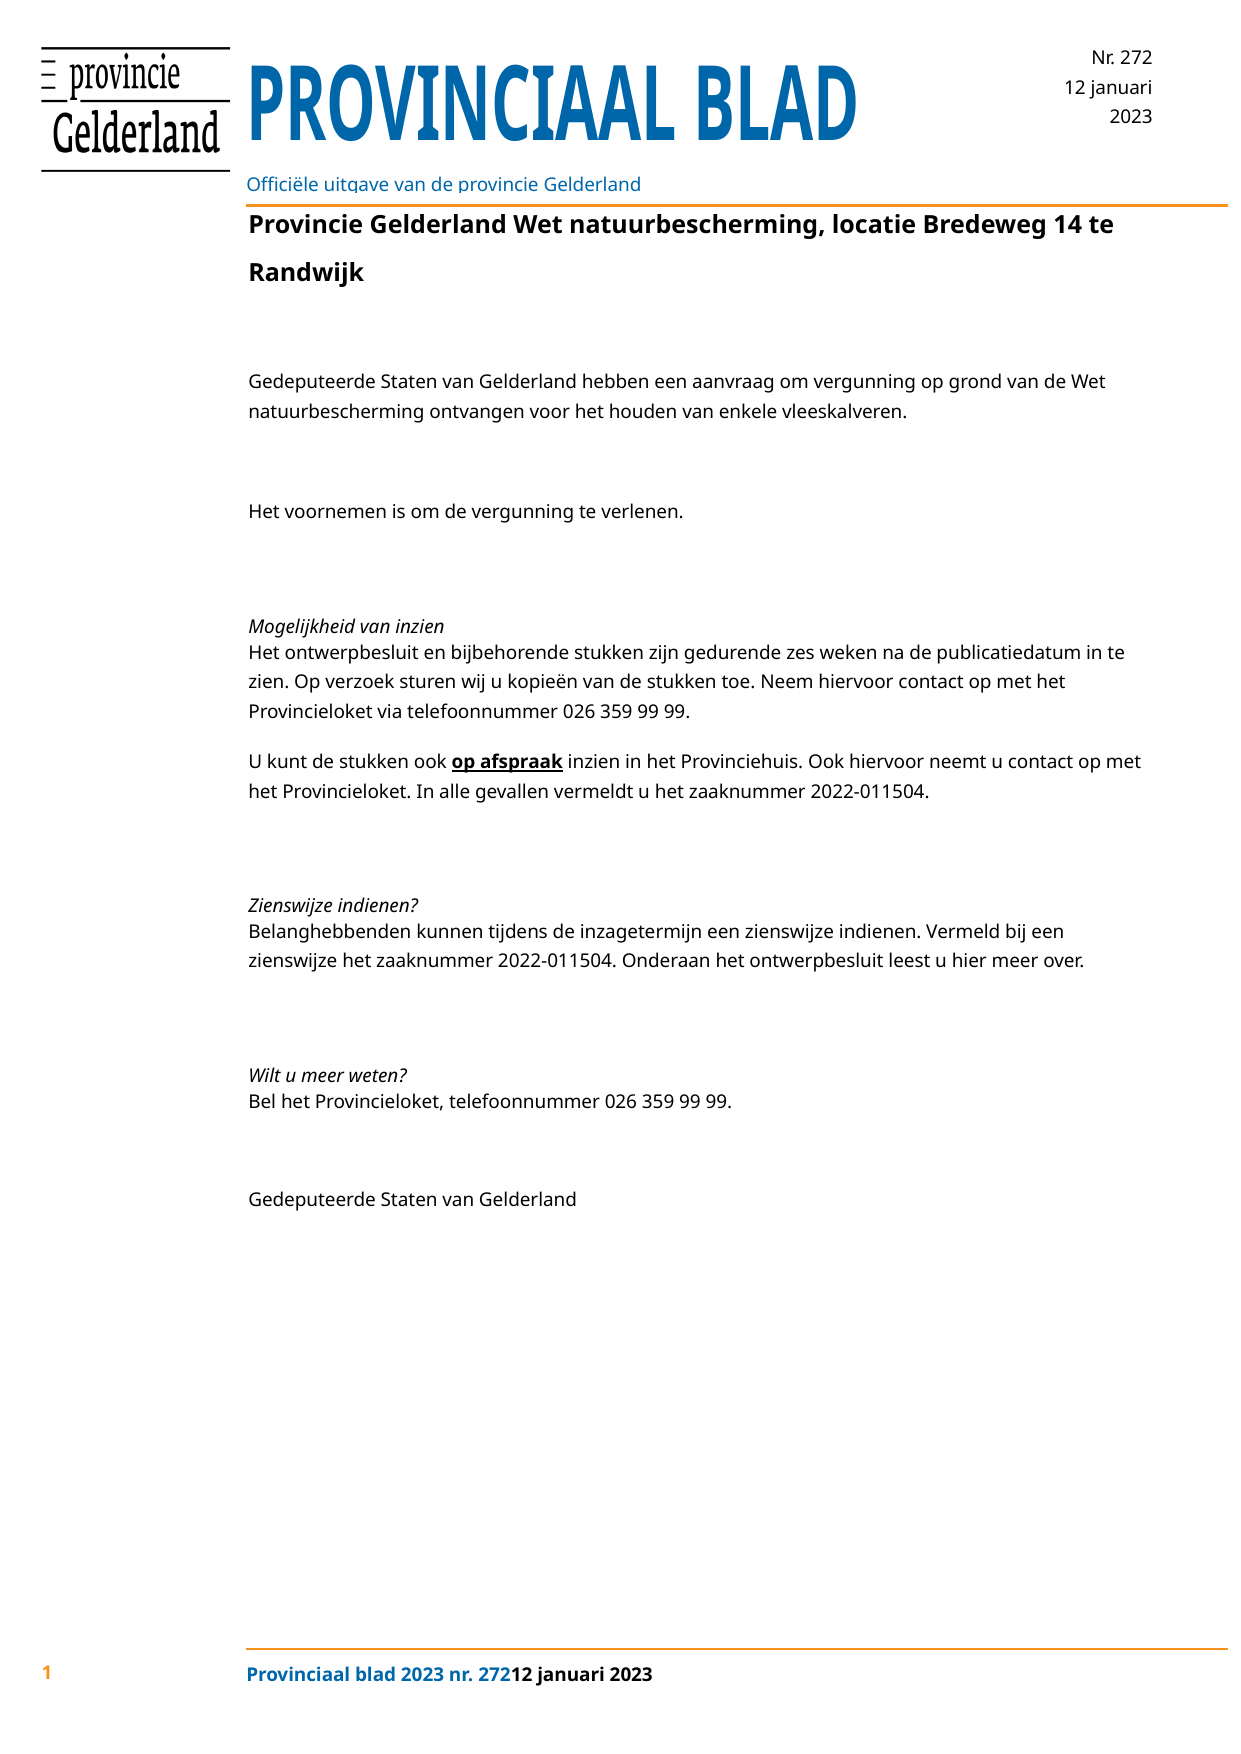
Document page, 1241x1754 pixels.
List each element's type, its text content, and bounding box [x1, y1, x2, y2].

text Gedeputeerde Staten van Gelderland hebben een aanvraag om vergunning op grond van de Wet natuurbescherming ontvangen voor het houden van enkele vleeskalveren. [248, 368, 1152, 424]
text Belanghebbenden kunnen tijdens de inzagetermijn een zienswijze indienen. Vermeld bij een zienswijze het zaaknummer 2022-011504. Onderaan het ontwerpbesluit leest u hier meer over. [248, 918, 1152, 973]
text Provincie Gelderland Wet natuurbescherming, locatie Bredeweg 14 te Randwijk [248, 207, 1152, 288]
text Gedeputeerde Staten van Gelderland [248, 1186, 1152, 1212]
text Zienswijze indienen? [248, 892, 1152, 918]
text Het ontwerpbesluit en bijbehorende stukken zijn gedurende zes weken na de publicatiedatum in te zien. Op verzoek sturen wij u kopieën van de stukken toe. Neem hiervoor contact op met het Provincieloket via telefoonnummer 026 359 99 99. [248, 639, 1152, 724]
picture [41, 47, 231, 172]
text Mogelijkheid van inzien [248, 613, 1152, 639]
text U kunt de stukken ook op afspraak inzien in het Provinciehuis. Ook hiervoor neemt u contact op met het Provincieloket. In alle gevallen vermeldt u het zaaknummer 2022-011504. [248, 748, 1152, 804]
text Het voornemen is om de vergunning te verlenen. [248, 499, 1152, 524]
text Wilt u meer weten? [248, 1062, 1152, 1088]
text Bel het Provincieloket, telefoonnummer 026 359 99 99. [248, 1088, 1152, 1113]
